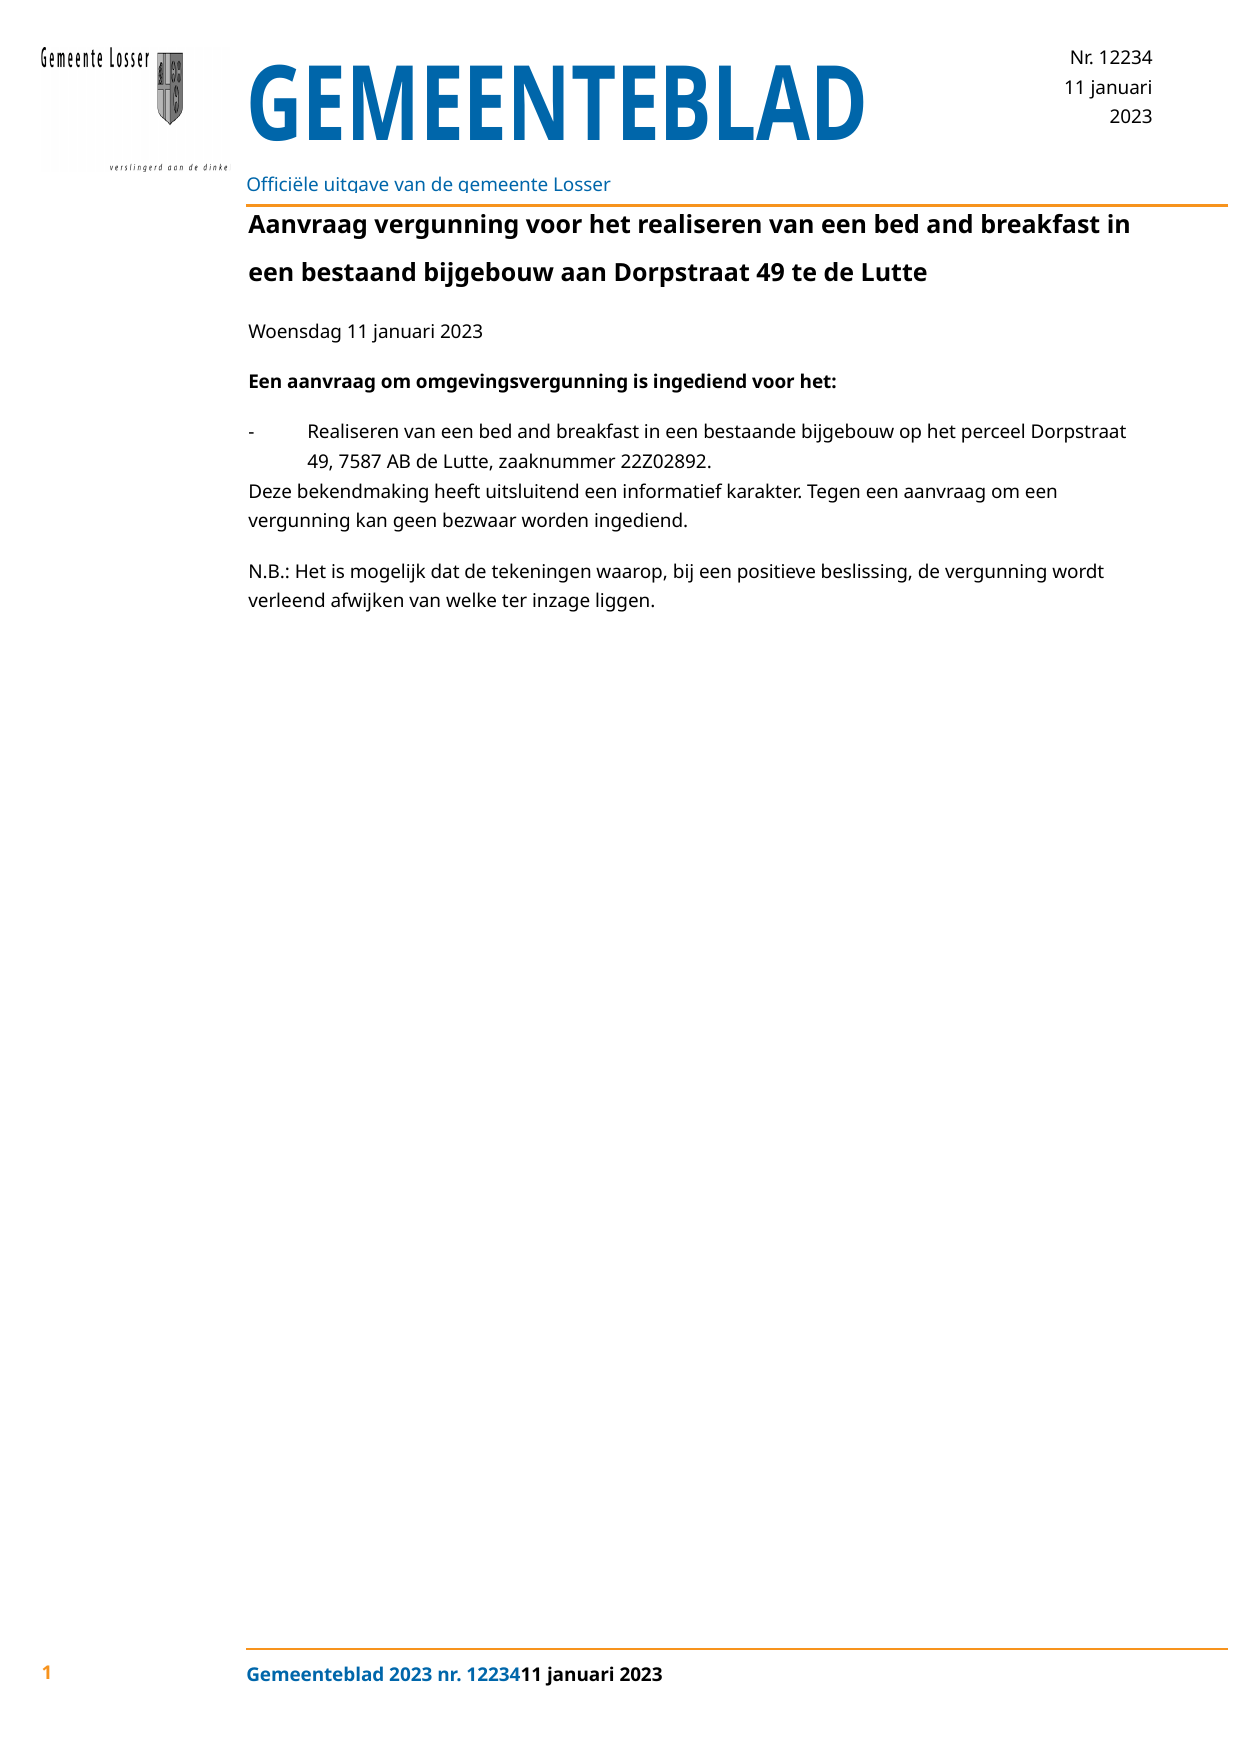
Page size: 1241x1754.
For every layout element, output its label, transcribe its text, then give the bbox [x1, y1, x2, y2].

text N.B.: Het is mogelijk dat de tekeningen waarop, bij een positieve beslissing, de vergunning wordt verleend afwijken van welke ter inzage liggen. [248, 558, 1152, 613]
picture [41, 47, 231, 172]
text Deze bekendmaking heeft uitsluitend een informatief karakter. Tegen een aanvraag om een vergunning kan geen bezwaar worden ingediend. [248, 478, 1152, 533]
text Een aanvraag om omgevingsvergunning is ingediend voor het: [248, 368, 1152, 394]
text Woensdag 11 januari 2023 [248, 318, 1152, 344]
list Realiseren van een bed and breakfast in een bestaande bijgebouw op het perceel Dorpstraat 49, 7587 AB de Lutte, zaaknummer 22Z02892. [248, 419, 1152, 474]
text Aanvraag vergunning voor het realiseren van een bed and breakfast in een bestaand bijgebouw aan Dorpstraat 49 te de Lutte [248, 207, 1152, 288]
